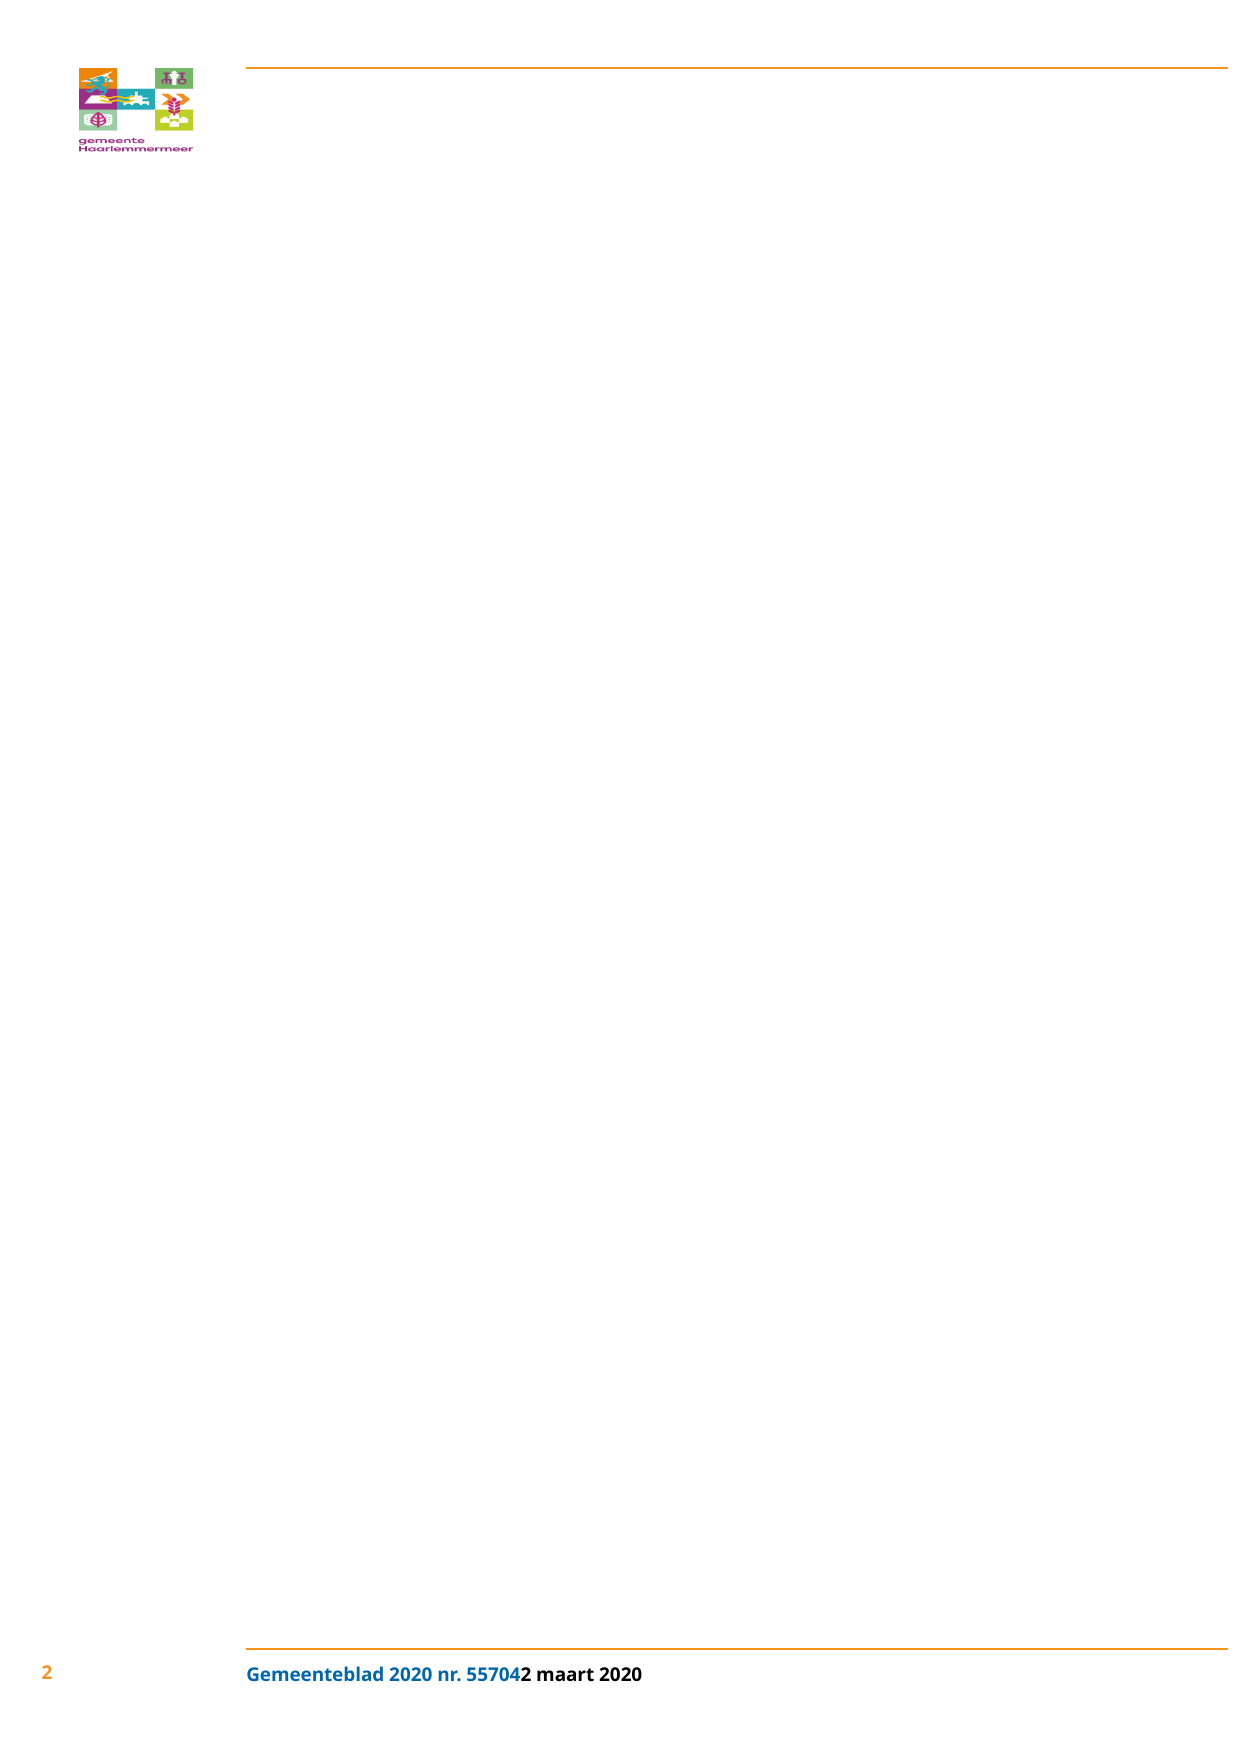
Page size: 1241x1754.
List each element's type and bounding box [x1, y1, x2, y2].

picture [41, 47, 231, 172]
